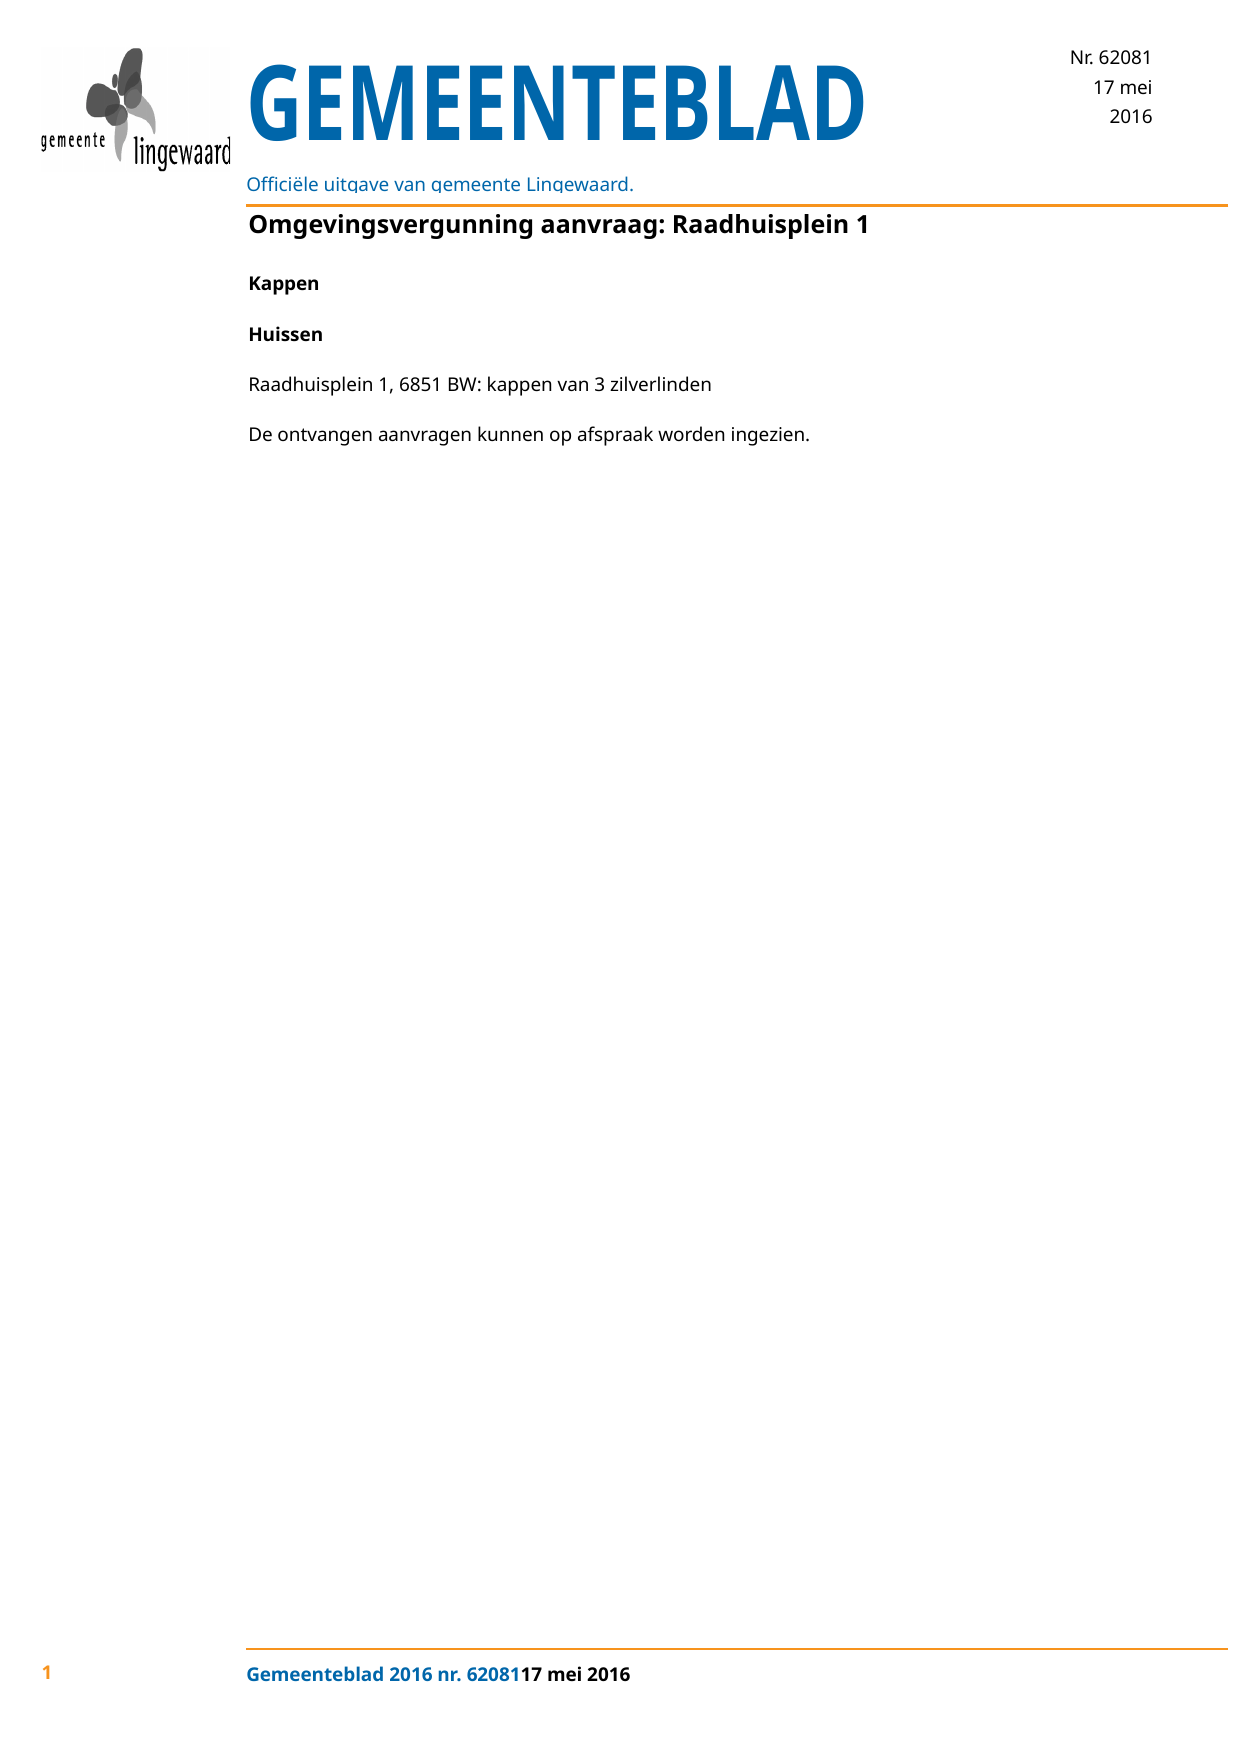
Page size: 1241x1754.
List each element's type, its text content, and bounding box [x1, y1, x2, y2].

text Kappen [248, 270, 1152, 296]
picture [41, 47, 231, 172]
text Huissen [248, 321, 1152, 346]
text Omgevingsvergunning aanvraag: Raadhuisplein 1 [248, 207, 1152, 241]
text De ontvangen aanvragen kunnen op afspraak worden ingezien. [248, 422, 1152, 447]
text Raadhuisplein 1, 6851 BW: kappen van 3 zilverlinden [248, 371, 1152, 397]
